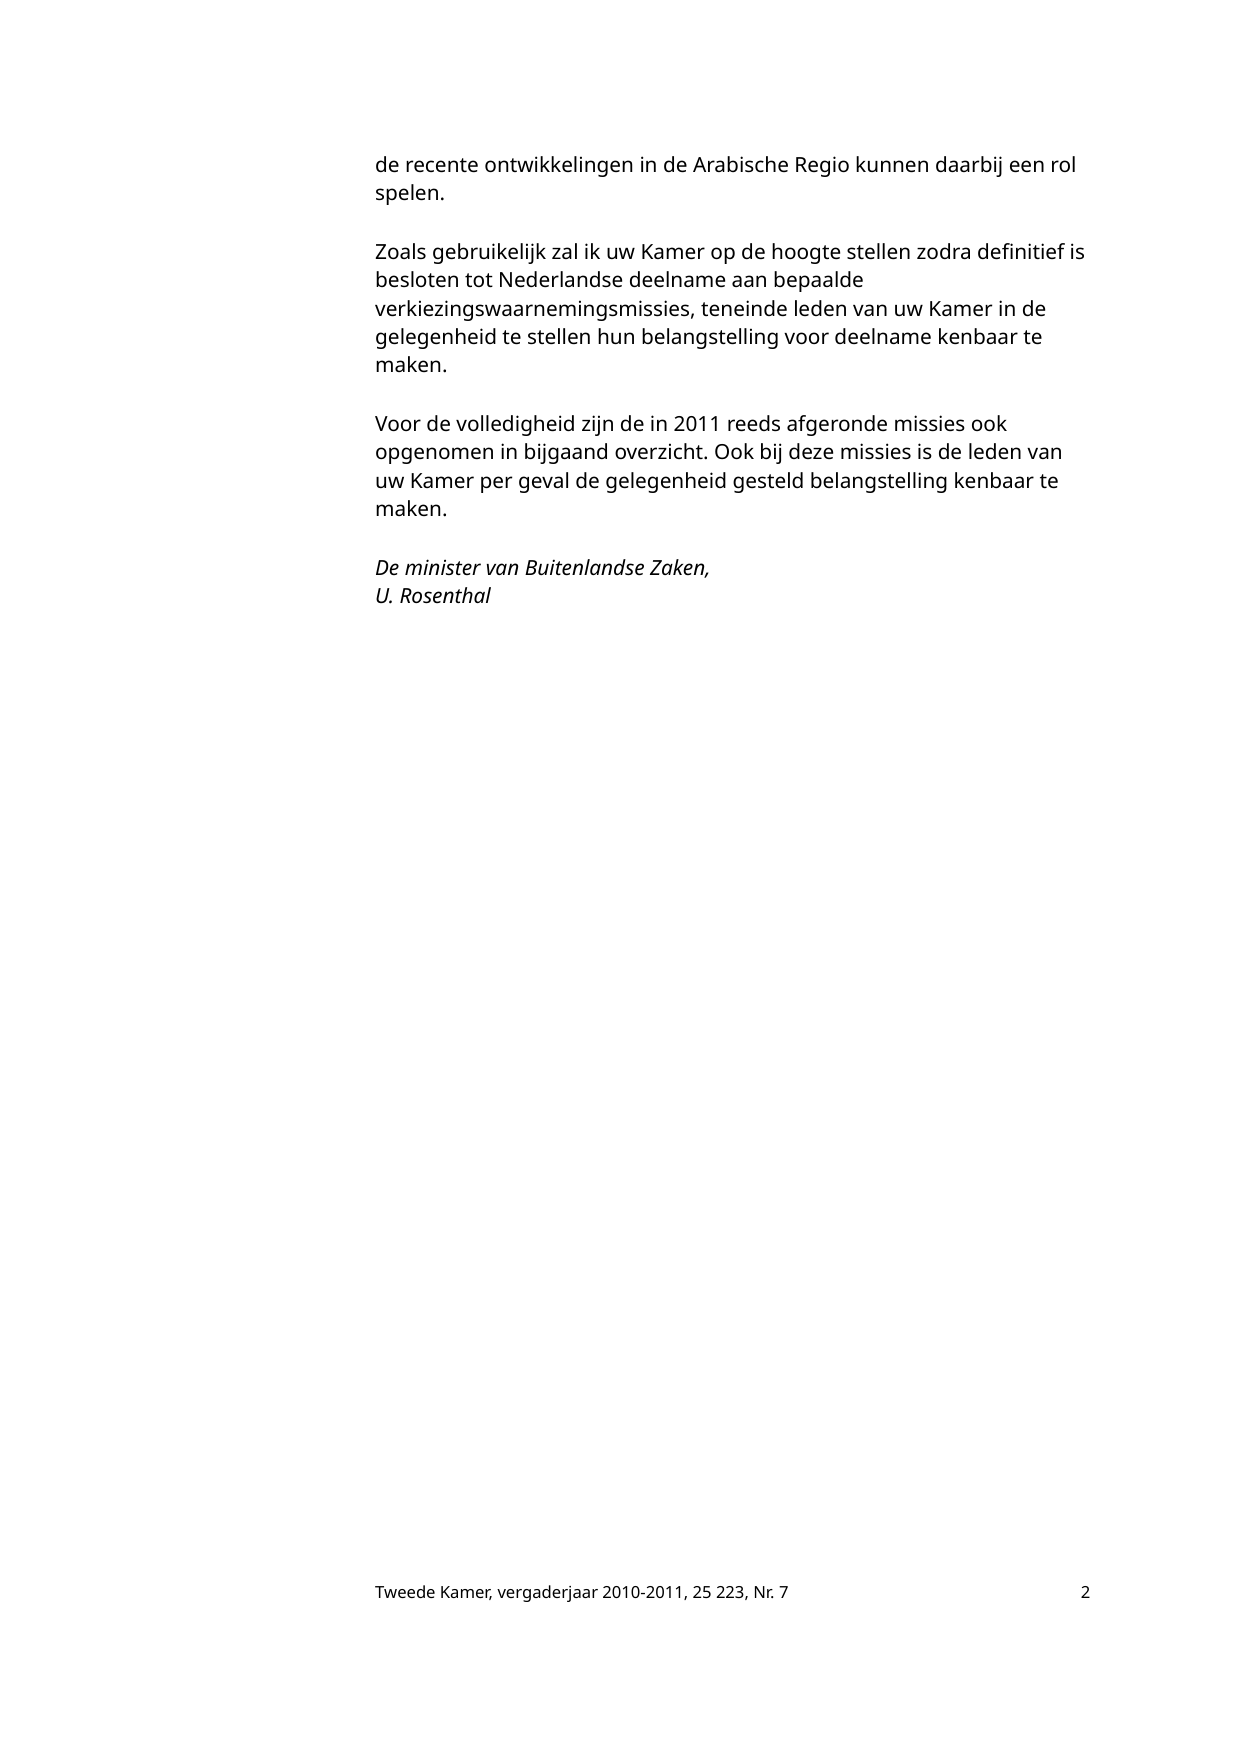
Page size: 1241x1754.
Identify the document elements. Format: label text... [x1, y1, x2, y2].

text De minister van Buitenlandse Zaken, [375, 553, 1090, 581]
text U. Rosenthal [375, 581, 1090, 610]
text de recente ontwikkelingen in de Arabische Regio kunnen daarbij een rol spelen. [375, 150, 1090, 207]
text Voor de volledigheid zijn de in 2011 reeds afgeronde missies ook opgenomen in bijgaand overzicht. Ook bij deze missies is de leden van uw Kamer per geval de gelegenheid gesteld belangstelling kenbaar te maken. [375, 409, 1090, 523]
text Zoals gebruikelijk zal ik uw Kamer op de hoogte stellen zodra definitief is besloten tot Nederlandse deelname aan bepaalde verkiezingswaarnemingsmissies, teneinde leden van uw Kamer in de gelegenheid te stellen hun belangstelling voor deelname kenbaar te maken. [375, 237, 1090, 379]
